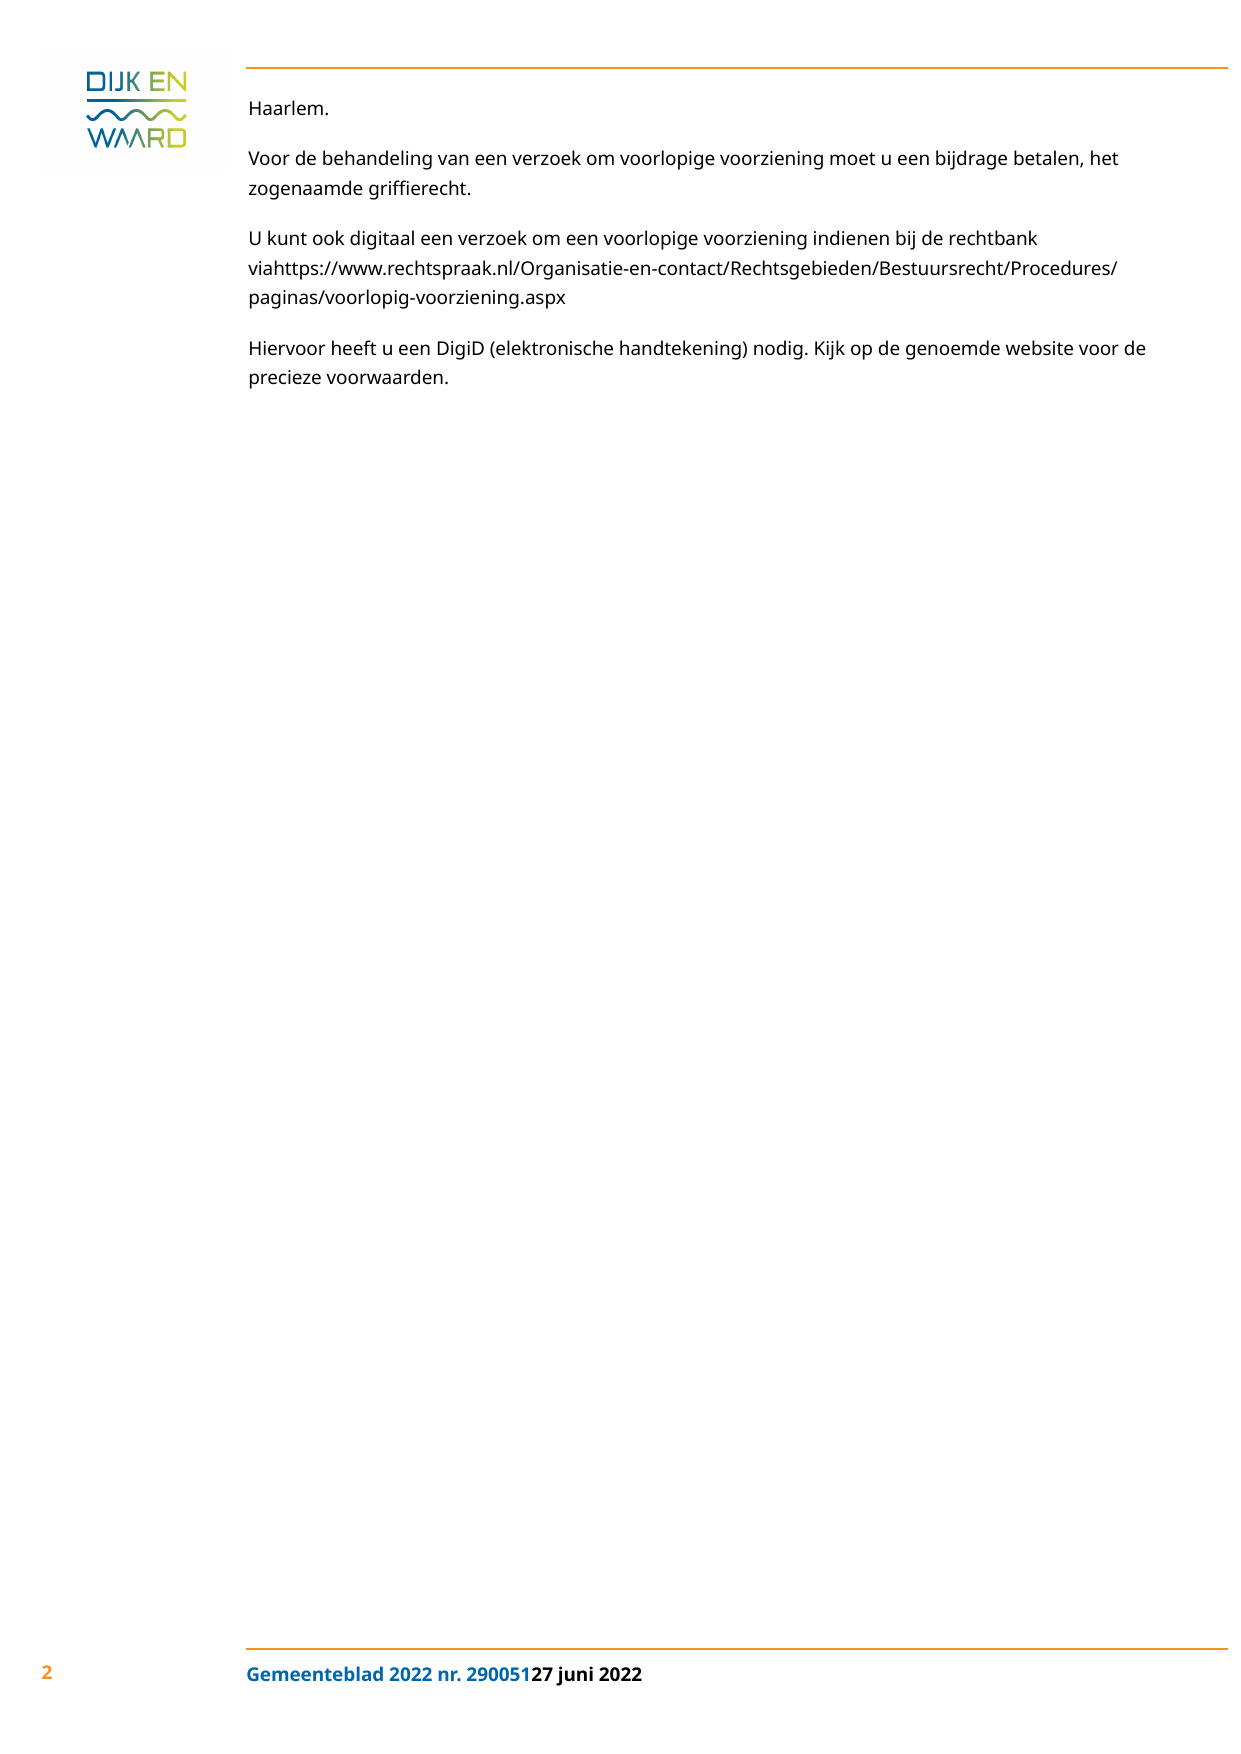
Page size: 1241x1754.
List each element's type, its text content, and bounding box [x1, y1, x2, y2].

text Voor de behandeling van een verzoek om voorlopige voorziening moet u een bijdrage betalen, het zogenaamde griffierecht. [248, 145, 1152, 201]
text Hiervoor heeft u een DigiD (elektronische handtekening) nodig. Kijk op de genoemde website voor de precieze voorwaarden. [248, 335, 1152, 390]
picture [41, 47, 231, 172]
text Haarlem. [248, 95, 1152, 121]
text U kunt ook digitaal een verzoek om een voorlopige voorziening indienen bij de rechtbank viahttps://www.rechtspraak.nl/Organisatie-en-contact/Rechtsgebieden/Bestuursrecht/Procedures/paginas/voorlopig-voorziening.aspx [248, 225, 1152, 310]
